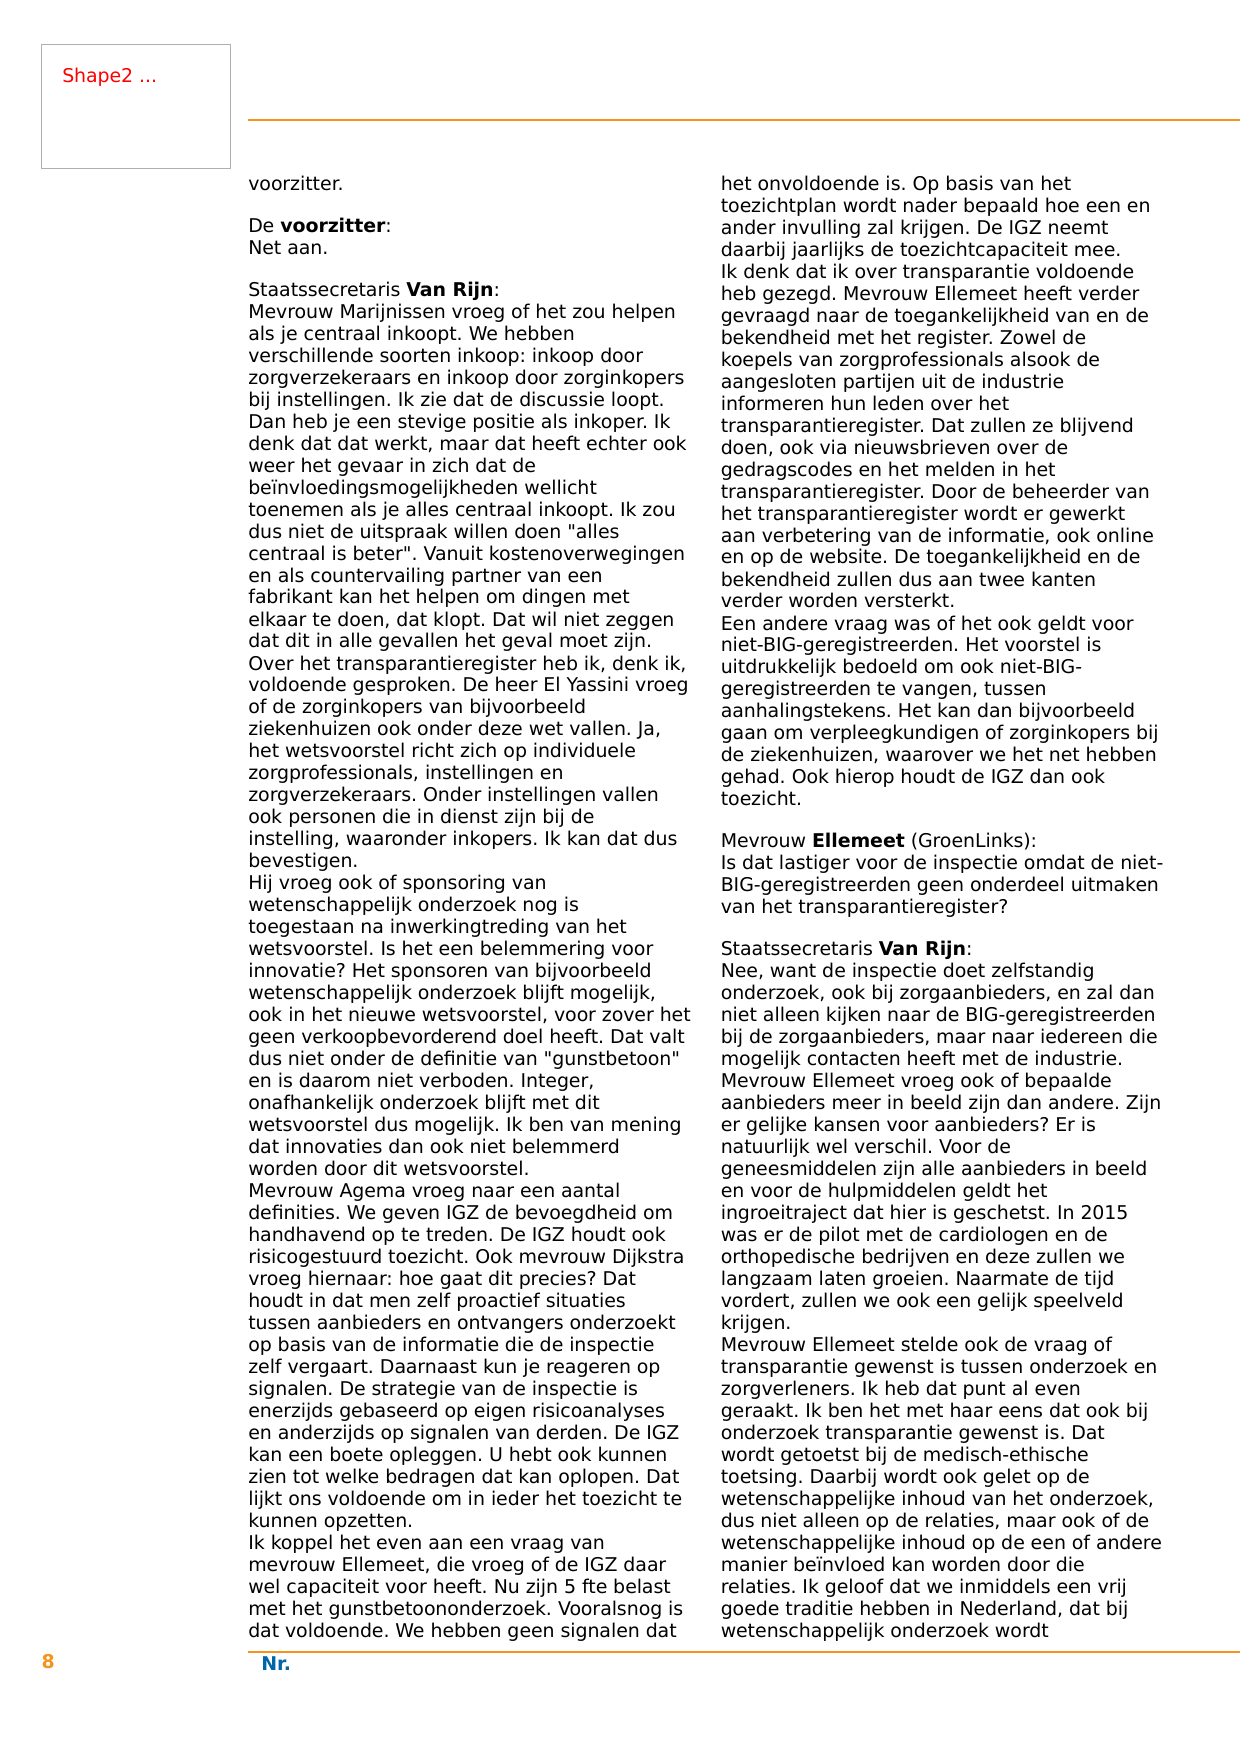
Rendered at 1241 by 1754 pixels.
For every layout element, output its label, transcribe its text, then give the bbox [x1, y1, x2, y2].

text Hij vroeg ook of sponsoring van wetenschappelijk onderzoek nog is toegestaan na inwerkingtreding van het wetsvoorstel. Is het een belemmering voor innovatie? Het sponsoren van bijvoorbeeld wetenschappelijk onderzoek blijft mogelijk, ook in het nieuwe wetsvoorstel, voor zover het geen verkoopbevorderend doel heeft. Dat valt dus niet onder de definitie van "gunstbetoon" en is daarom niet verboden. Integer, onafhankelijk onderzoek blijft met dit wetsvoorstel dus mogelijk. Ik ben van mening dat innovaties dan ook niet belemmerd worden door dit wetsvoorstel. [248, 872, 691, 1180]
text voorzitter. [248, 173, 691, 195]
text Mevrouw Ellemeet (GroenLinks): [721, 830, 1163, 852]
text De voorzitter: [248, 215, 691, 237]
text Net aan. [248, 237, 691, 259]
text Ik koppel het even aan een vraag van mevrouw Ellemeet, die vroeg of de IGZ daar wel capaciteit voor heeft. Nu zijn 5 fte belast met het gunstbetoononderzoek. Vooralsnog is dat voldoende. We hebben geen signalen dat [248, 1532, 691, 1641]
text Mevrouw Marijnissen vroeg of het zou helpen als je centraal inkoopt. We hebben verschillende soorten inkoop: inkoop door zorgverzekeraars en inkoop door zorginkopers bij instellingen. Ik zie dat de discussie loopt. Dan heb je een stevige positie als inkoper. Ik denk dat dat werkt, maar dat heeft echter ook weer het gevaar in zich dat de beïnvloedingsmogelijkheden wellicht toenemen als je alles centraal inkoopt. Ik zou dus niet de uitspraak willen doen "alles centraal is beter". Vanuit kostenoverwegingen en als countervailing partner van een fabrikant kan het helpen om dingen met elkaar te doen, dat klopt. Dat wil niet zeggen dat dit in alle gevallen het geval moet zijn. [248, 301, 691, 652]
text Mevrouw Ellemeet vroeg ook of bepaalde aanbieders meer in beeld zijn dan andere. Zijn er gelijke kansen voor aanbieders? Er is natuurlijk wel verschil. Voor de geneesmiddelen zijn alle aanbieders in beeld en voor de hulpmiddelen geldt het ingroeitraject dat hier is geschetst. In 2015 was er de pilot met de cardiologen en de orthopedische bedrijven en deze zullen we langzaam laten groeien. Naarmate de tijd vordert, zullen we ook een gelijk speelveld krijgen. [721, 1070, 1163, 1334]
text Mevrouw Ellemeet stelde ook de vraag of transparantie gewenst is tussen onderzoek en zorgverleners. Ik heb dat punt al even geraakt. Ik ben het met haar eens dat ook bij onderzoek transparantie gewenst is. Dat wordt getoetst bij de medisch-ethische toetsing. Daarbij wordt ook gelet op de wetenschappelijke inhoud van het onderzoek, dus niet alleen op de relaties, maar ook of de wetenschappelijke inhoud op de een of andere manier beïnvloed kan worden door die relaties. Ik geloof dat we inmiddels een vrij goede traditie hebben in Nederland, dat bij wetenschappelijk onderzoek wordt [721, 1334, 1163, 1641]
text Een andere vraag was of het ook geldt voor niet-BIG-geregistreerden. Het voorstel is uitdrukkelijk bedoeld om ook niet-BIG-geregistreerden te vangen, tussen aanhalingstekens. Het kan dan bijvoorbeeld gaan om verpleegkundigen of zorginkopers bij de ziekenhuizen, waarover we het net hebben gehad. Ook hierop houdt de IGZ dan ook toezicht. [721, 612, 1163, 810]
text Nee, want de inspectie doet zelfstandig onderzoek, ook bij zorgaanbieders, en zal dan niet alleen kijken naar de BIG-geregistreerden bij de zorgaanbieders, maar naar iedereen die mogelijk contacten heeft met de industrie. [721, 960, 1163, 1070]
text het onvoldoende is. Op basis van het toezichtplan wordt nader bepaald hoe een en ander invulling zal krijgen. De IGZ neemt daarbij jaarlijks de toezichtcapaciteit mee. [721, 173, 1163, 261]
text Staatssecretaris Van Rijn: [248, 279, 691, 301]
text Ik denk dat ik over transparantie voldoende heb gezegd. Mevrouw Ellemeet heeft verder gevraagd naar de toegankelijkheid van en de bekendheid met het register. Zowel de koepels van zorgprofessionals alsook de aangesloten partijen uit de industrie informeren hun leden over het transparantieregister. Dat zullen ze blijvend doen, ook via nieuwsbrieven over de gedragscodes en het melden in het transparantieregister. Door de beheerder van het transparantieregister wordt er gewerkt aan verbetering van de informatie, ook online en op de website. De toegankelijkheid en de bekendheid zullen dus aan twee kanten verder worden versterkt. [721, 261, 1163, 612]
text Is dat lastiger voor de inspectie omdat de niet-BIG-geregistreerden geen onderdeel uitmaken van het transparantieregister? [721, 852, 1163, 918]
text Mevrouw Agema vroeg naar een aantal definities. We geven IGZ de bevoegdheid om handhavend op te treden. De IGZ houdt ook risicogestuurd toezicht. Ook mevrouw Dijkstra vroeg hiernaar: hoe gaat dit precies? Dat houdt in dat men zelf proactief situaties tussen aanbieders en ontvangers onderzoekt op basis van de informatie die de inspectie zelf vergaart. Daarnaast kun je reageren op signalen. De strategie van de inspectie is enerzijds gebaseerd op eigen risicoanalyses en anderzijds op signalen van derden. De IGZ kan een boete opleggen. U hebt ook kunnen zien tot welke bedragen dat kan oplopen. Dat lijkt ons voldoende om in ieder het toezicht te kunnen opzetten. [248, 1180, 691, 1532]
text Staatssecretaris Van Rijn: [721, 938, 1163, 960]
text Over het transparantieregister heb ik, denk ik, voldoende gesproken. De heer El Yassini vroeg of de zorginkopers van bijvoorbeeld ziekenhuizen ook onder deze wet vallen. Ja, het wetsvoorstel richt zich op individuele zorgprofessionals, instellingen en zorgverzekeraars. Onder instellingen vallen ook personen die in dienst zijn bij de instelling, waaronder inkopers. Ik kan dat dus bevestigen. [248, 652, 691, 872]
